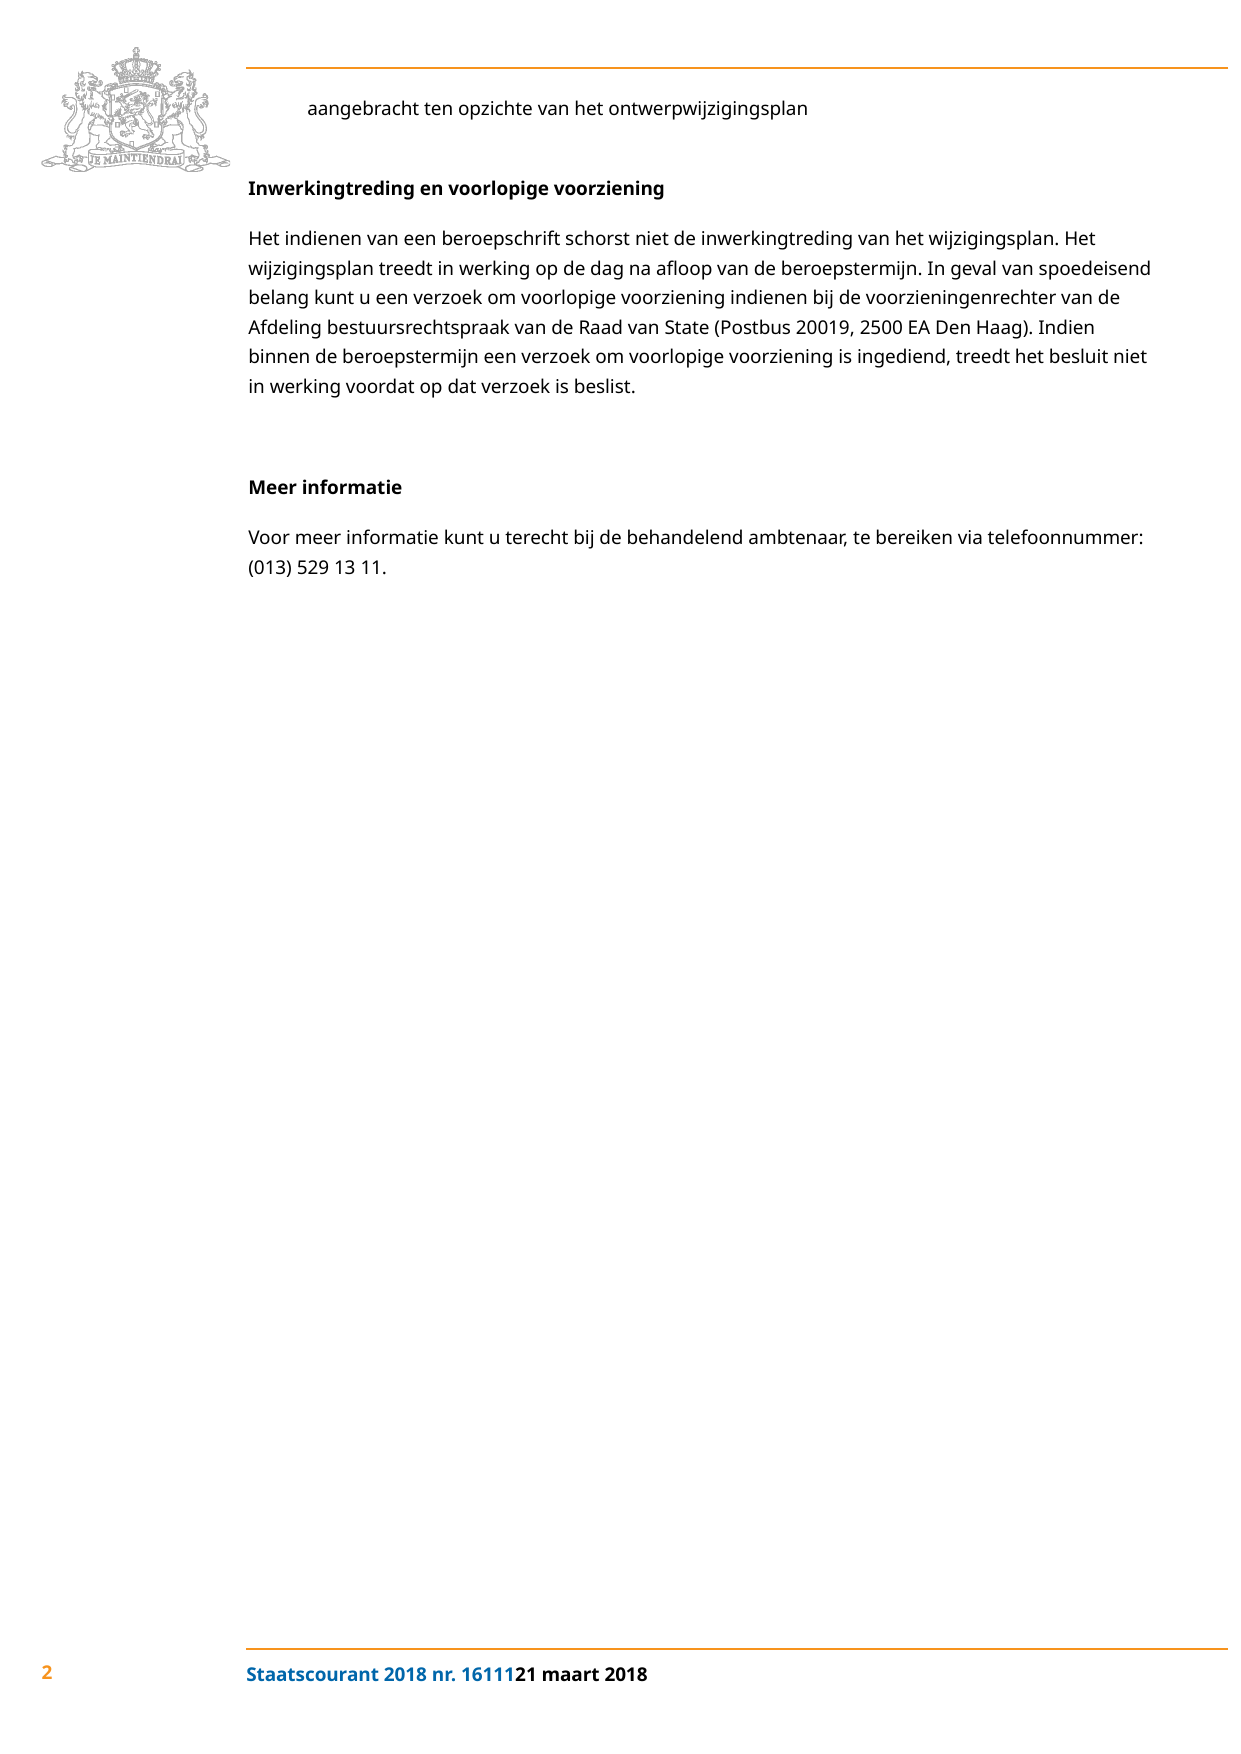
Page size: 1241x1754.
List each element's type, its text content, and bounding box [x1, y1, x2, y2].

list aangebracht ten opzichte van het ontwerpwijzigingsplan [248, 95, 1152, 121]
text Inwerkingtreding en voorlopige voorziening [248, 175, 1152, 201]
picture [41, 47, 231, 172]
text Het indienen van een beroepschrift schorst niet de inwerkingtreding van het wijzigingsplan. Het wijzigingsplan treedt in werking op de dag na afloop van de beroepstermijn. In geval van spoedeisend belang kunt u een verzoek om voorlopige voorziening indienen bij de voorzieningenrechter van de Afdeling bestuursrechtspraak van de Raad van State (Postbus 20019, 2500 EA Den Haag). Indien binnen de beroepstermijn een verzoek om voorlopige voorziening is ingediend, treedt het besluit niet in werking voordat op dat verzoek is beslist. [248, 225, 1152, 399]
text Meer informatie [248, 474, 1152, 500]
text Voor meer informatie kunt u terecht bij de behandelend ambtenaar, te bereiken via telefoonnummer: (013) 529 13 11. [248, 524, 1152, 580]
